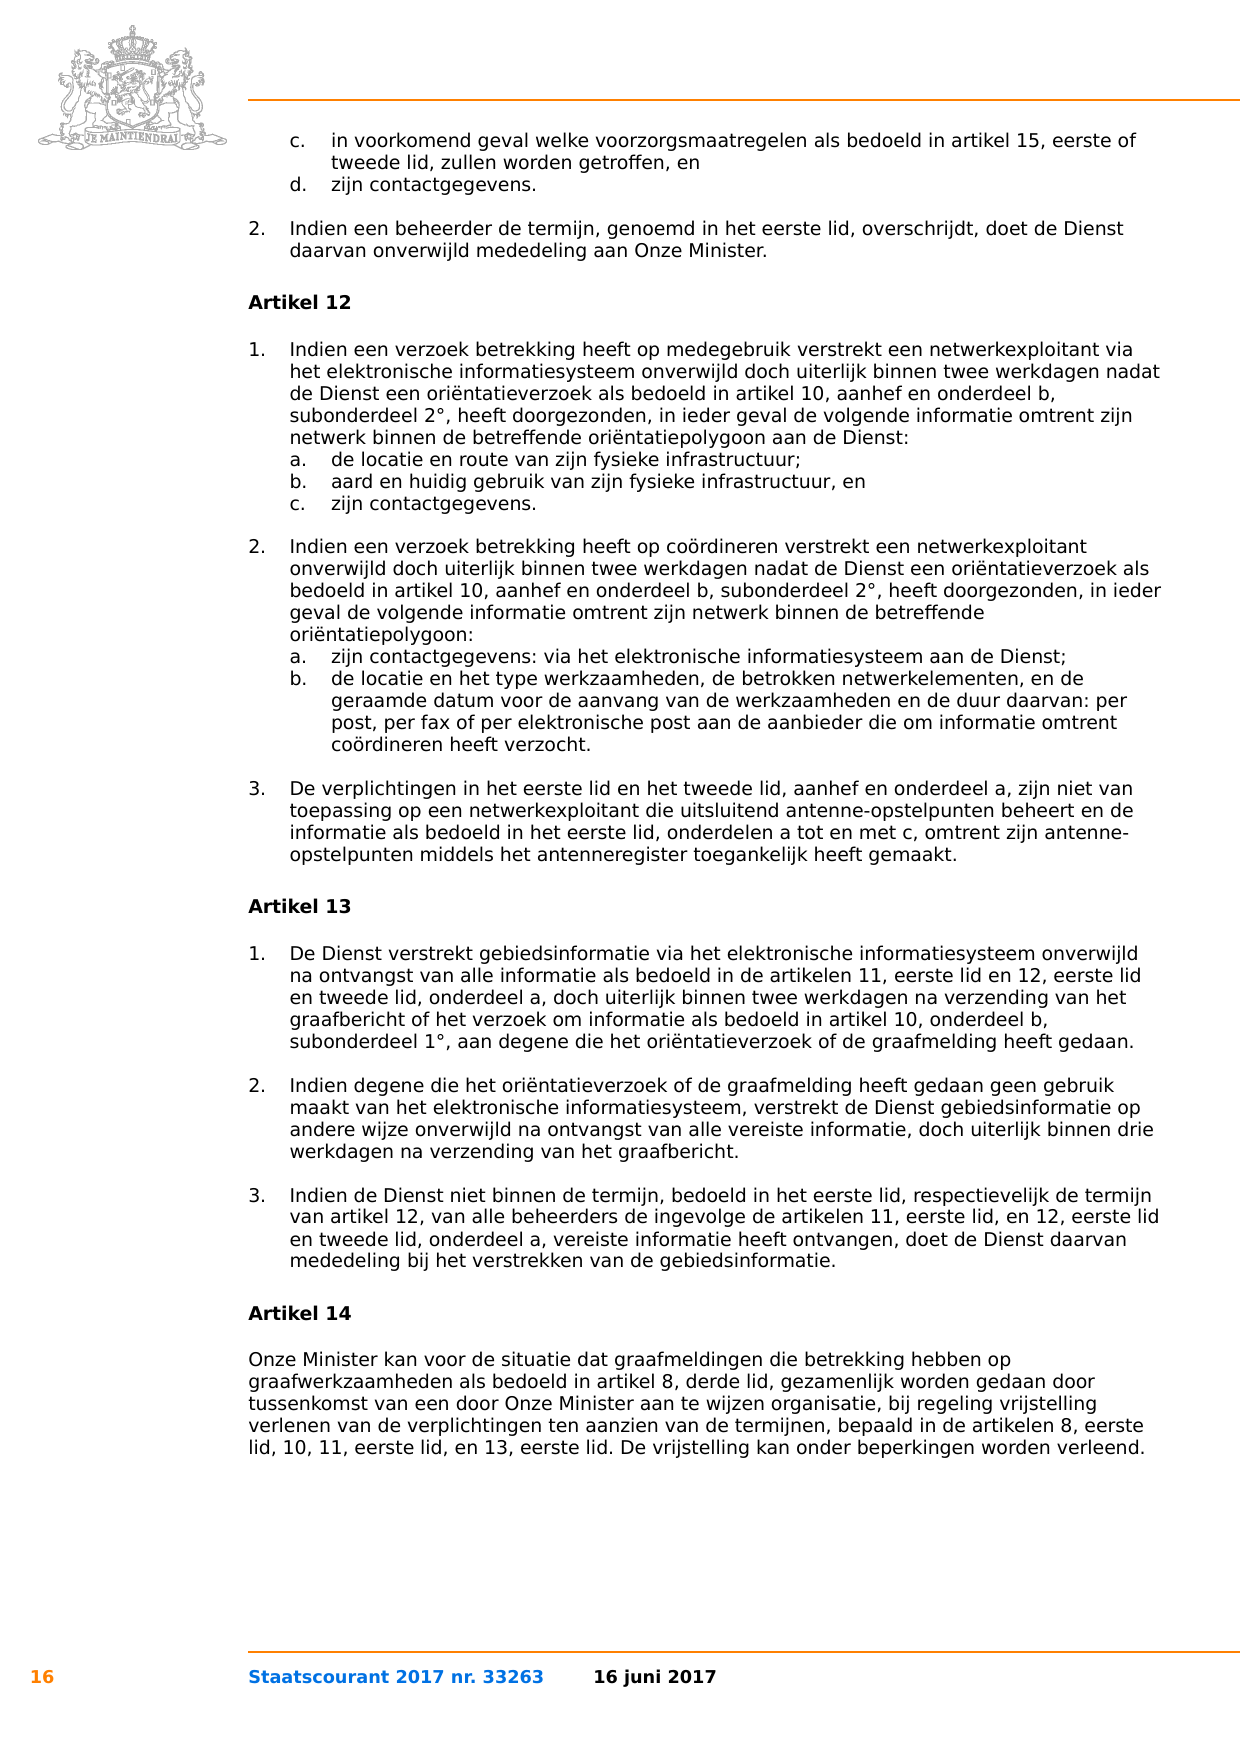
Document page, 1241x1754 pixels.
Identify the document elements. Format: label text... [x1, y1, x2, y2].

text a. de locatie en route van zijn fysieke infrastructuur; [289, 448, 1163, 471]
text b. de locatie en het type werkzaamheden, de betrokken netwerkelementen, en de geraamde datum voor de aanvang van de werkzaamheden en de duur daarvan: per post, per fax of per elektronische post aan de aanbieder die om informatie omtrent coördineren heeft verzocht. [289, 668, 1163, 756]
text 1. Indien een verzoek betrekking heeft op medegebruik verstrekt een netwerkexploitant via het elektronische informatiesysteem onverwijld doch uiterlijk binnen twee werkdagen nadat de Dienst een oriëntatieverzoek als bedoeld in artikel 10, aanhef en onderdeel b, subonderdeel 2°, heeft doorgezonden, in ieder geval de volgende informatie omtrent zijn netwerk binnen de betreffende oriëntatiepolygoon aan de Dienst: [248, 339, 1163, 448]
picture [38, 25, 227, 150]
text b. aard en huidig gebruik van zijn fysieke infrastructuur, en [289, 471, 1163, 492]
text 2. Indien degene die het oriëntatieverzoek of de graafmelding heeft gedaan geen gebruik maakt van het elektronische informatiesysteem, verstrekt de Dienst gebiedsinformatie op andere wijze onverwijld na ontvangst van alle vereiste informatie, doch uiterlijk binnen drie werkdagen na verzending van het graafbericht. [248, 1075, 1163, 1163]
text c. in voorkomend geval welke voorzorgsmaatregelen als bedoeld in artikel 15, eerste of tweede lid, zullen worden getroffen, en [289, 130, 1163, 174]
text Onze Minister kan voor de situatie dat graafmeldingen die betrekking hebben op graafwerkzaamheden als bedoeld in artikel 8, derde lid, gezamenlijk worden gedaan door tussenkomst van een door Onze Minister aan te wijzen organisatie, bij regeling vrijstelling verlenen van de verplichtingen ten aanzien van de termijnen, bepaald in de artikelen 8, eerste lid, 10, 11, eerste lid, en 13, eerste lid. De vrijstelling kan onder beperkingen worden verleend. [248, 1349, 1163, 1459]
text 2. Indien een beheerder de termijn, genoemd in het eerste lid, overschrijdt, doet de Dienst daarvan onverwijld mededeling aan Onze Minister. [248, 218, 1163, 262]
text 3. Indien de Dienst niet binnen de termijn, bedoeld in het eerste lid, respectievelijk de termijn van artikel 12, van alle beheerders de ingevolge de artikelen 11, eerste lid, en 12, eerste lid en tweede lid, onderdeel a, vereiste informatie heeft ontvangen, doet de Dienst daarvan mededeling bij het verstrekken van de gebiedsinformatie. [248, 1184, 1163, 1272]
text 2. Indien een verzoek betrekking heeft op coördineren verstrekt een netwerkexploitant onverwijld doch uiterlijk binnen twee werkdagen nadat de Dienst een oriëntatieverzoek als bedoeld in artikel 10, aanhef en onderdeel b, subonderdeel 2°, heeft doorgezonden, in ieder geval de volgende informatie omtrent zijn netwerk binnen de betreffende oriëntatiepolygoon: [248, 536, 1163, 646]
text 1. De Dienst verstrekt gebiedsinformatie via het elektronische informatiesysteem onverwijld na ontvangst van alle informatie als bedoeld in de artikelen 11, eerste lid en 12, eerste lid en tweede lid, onderdeel a, doch uiterlijk binnen twee werkdagen na verzending van het graafbericht of het verzoek om informatie als bedoeld in artikel 10, onderdeel b, subonderdeel 1°, aan degene die het oriëntatieverzoek of de graafmelding heeft gedaan. [248, 943, 1163, 1053]
subtitle Artikel 12 [248, 292, 1163, 314]
text d. zijn contactgegevens. [289, 174, 1163, 196]
text a. zijn contactgegevens: via het elektronische informatiesysteem aan de Dienst; [289, 646, 1163, 668]
subtitle Artikel 13 [248, 896, 1163, 918]
subtitle Artikel 14 [248, 1302, 1163, 1324]
text c. zijn contactgegevens. [289, 492, 1163, 514]
text 3. De verplichtingen in het eerste lid en het tweede lid, aanhef en onderdeel a, zijn niet van toepassing op een netwerkexploitant die uitsluitend antenne-opstelpunten beheert en de informatie als bedoeld in het eerste lid, onderdelen a tot en met c, omtrent zijn antenne-opstelpunten middels het antenneregister toegankelijk heeft gemaakt. [248, 778, 1163, 866]
